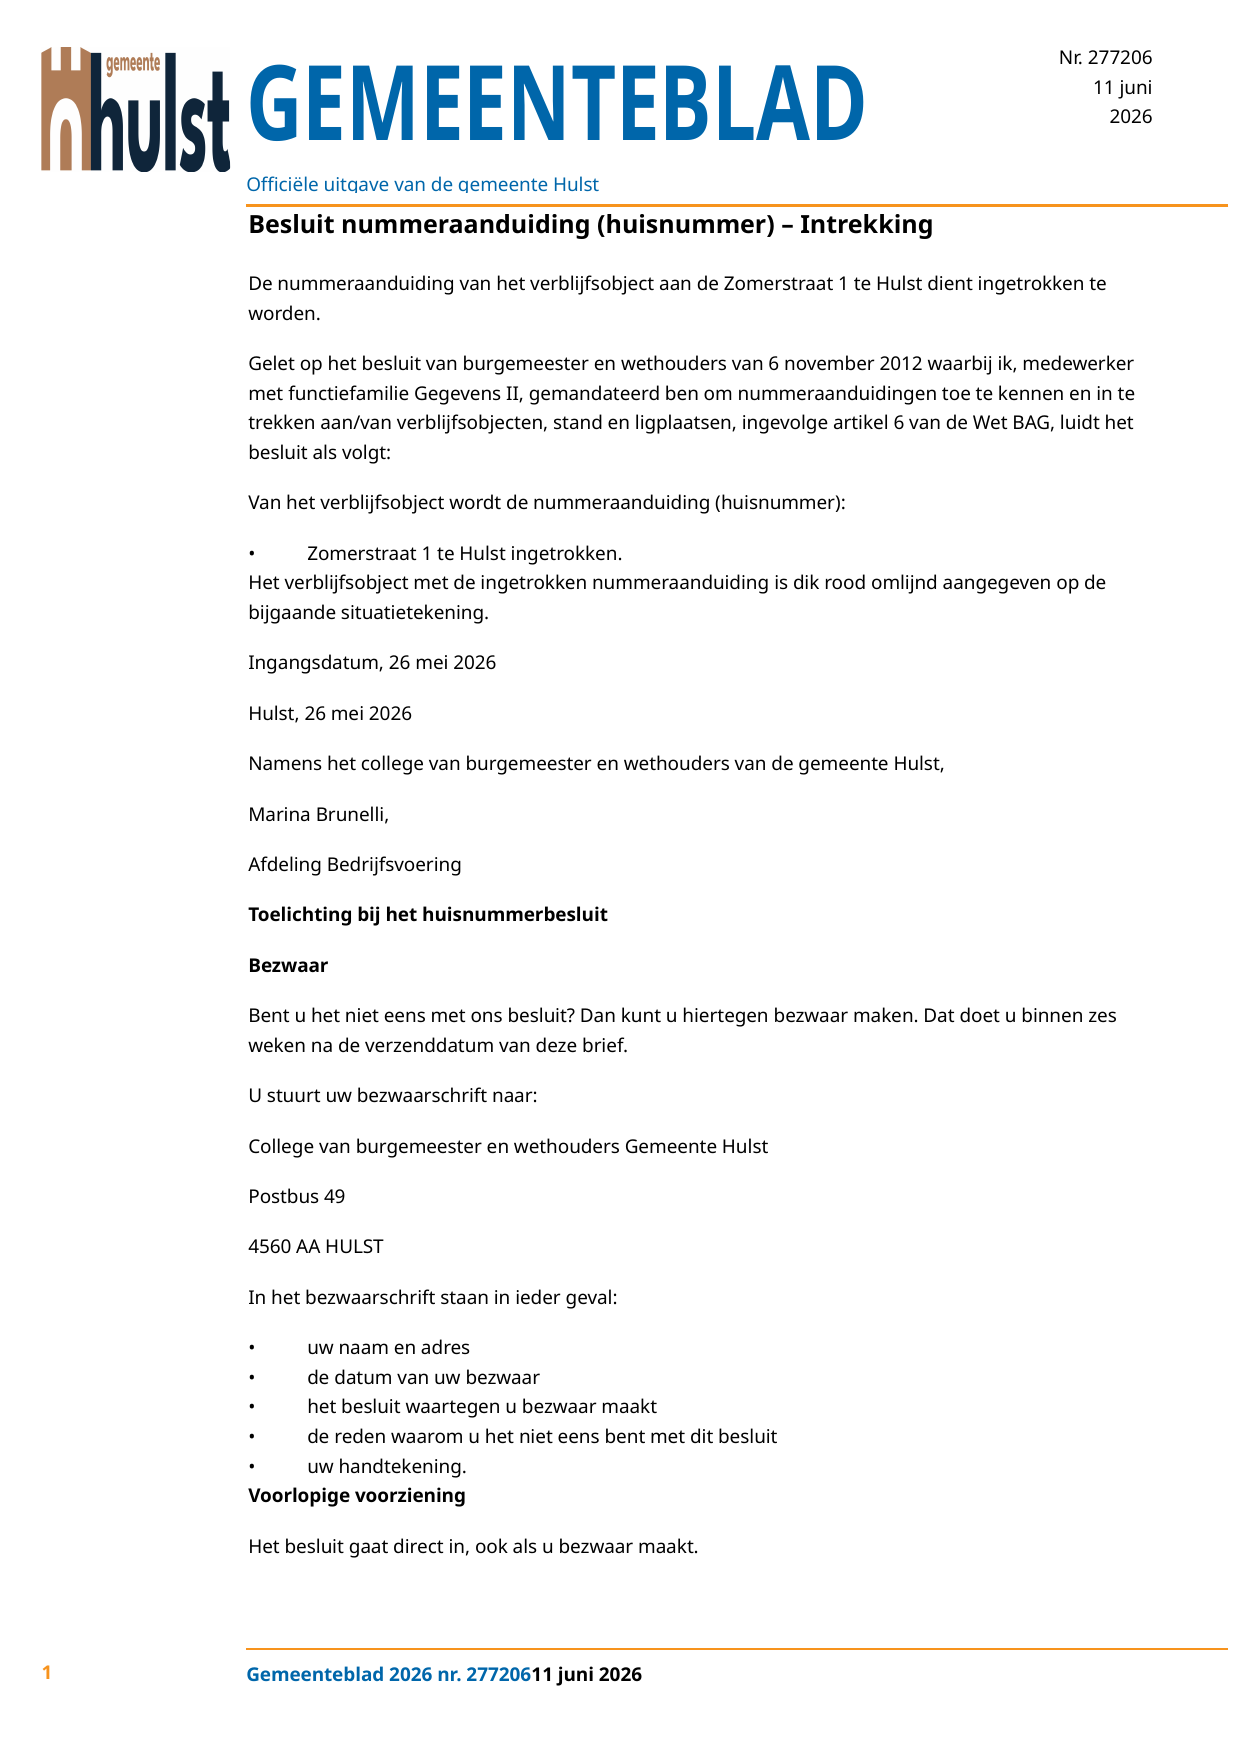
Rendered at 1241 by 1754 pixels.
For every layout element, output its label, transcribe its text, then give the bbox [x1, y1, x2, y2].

text Ingangsdatum, 26 mei 2026 [248, 649, 1152, 675]
text Afdeling Bedrijfsvoering [248, 851, 1152, 877]
list uw naam en adres [248, 1334, 1152, 1360]
text U stuurt uw bezwaarschrift naar: [248, 1082, 1152, 1108]
text Het besluit gaat direct in, ook als u bezwaar maakt. [248, 1533, 1152, 1558]
text Bezwaar [248, 952, 1152, 978]
text Hulst, 26 mei 2026 [248, 700, 1152, 726]
text In het bezwaarschrift staan in ieder geval: [248, 1284, 1152, 1310]
text 4560 AA HULST [248, 1234, 1152, 1259]
list het besluit waartegen u bezwaar maakt [248, 1394, 1152, 1419]
list de datum van uw bezwaar [248, 1364, 1152, 1390]
text Van het verblijfsobject wordt de nummeraanduiding (huisnummer): [248, 489, 1152, 515]
text Besluit nummeraanduiding (huisnummer) – Intrekking [248, 207, 1152, 241]
text De nummeraanduiding van het verblijfsobject aan de Zomerstraat 1 te Hulst dient ingetrokken te worden. [248, 270, 1152, 326]
text Postbus 49 [248, 1183, 1152, 1209]
list de reden waarom u het niet eens bent met dit besluit [248, 1423, 1152, 1449]
list Zomerstraat 1 te Hulst ingetrokken. [248, 540, 1152, 566]
text Gelet op het besluit van burgemeester en wethouders van 6 november 2012 waarbij ik, medewerker met functiefamilie Gegevens II, gemandateerd ben om nummeraanduidingen toe te kennen en in te trekken aan/van verblijfsobjecten, stand en ligplaatsen, ingevolge artikel 6 van de Wet BAG, luidt het besluit als volgt: [248, 350, 1152, 465]
text Marina Brunelli, [248, 801, 1152, 826]
list uw handtekening. [248, 1453, 1152, 1478]
text Voorlopige voorziening [248, 1482, 1152, 1508]
text Bent u het niet eens met ons besluit? Dan kunt u hiertegen bezwaar maken. Dat doet u binnen zes weken na de verzenddatum van deze brief. [248, 1002, 1152, 1058]
text College van burgemeester en wethouders Gemeente Hulst [248, 1133, 1152, 1158]
text Toelichting bij het huisnummerbesluit [248, 902, 1152, 927]
picture [41, 47, 231, 172]
text Namens het college van burgemeester en wethouders van de gemeente Hulst, [248, 750, 1152, 776]
text Het verblijfsobject met de ingetrokken nummeraanduiding is dik rood omlijnd aangegeven op de bijgaande situatietekening. [248, 569, 1152, 625]
